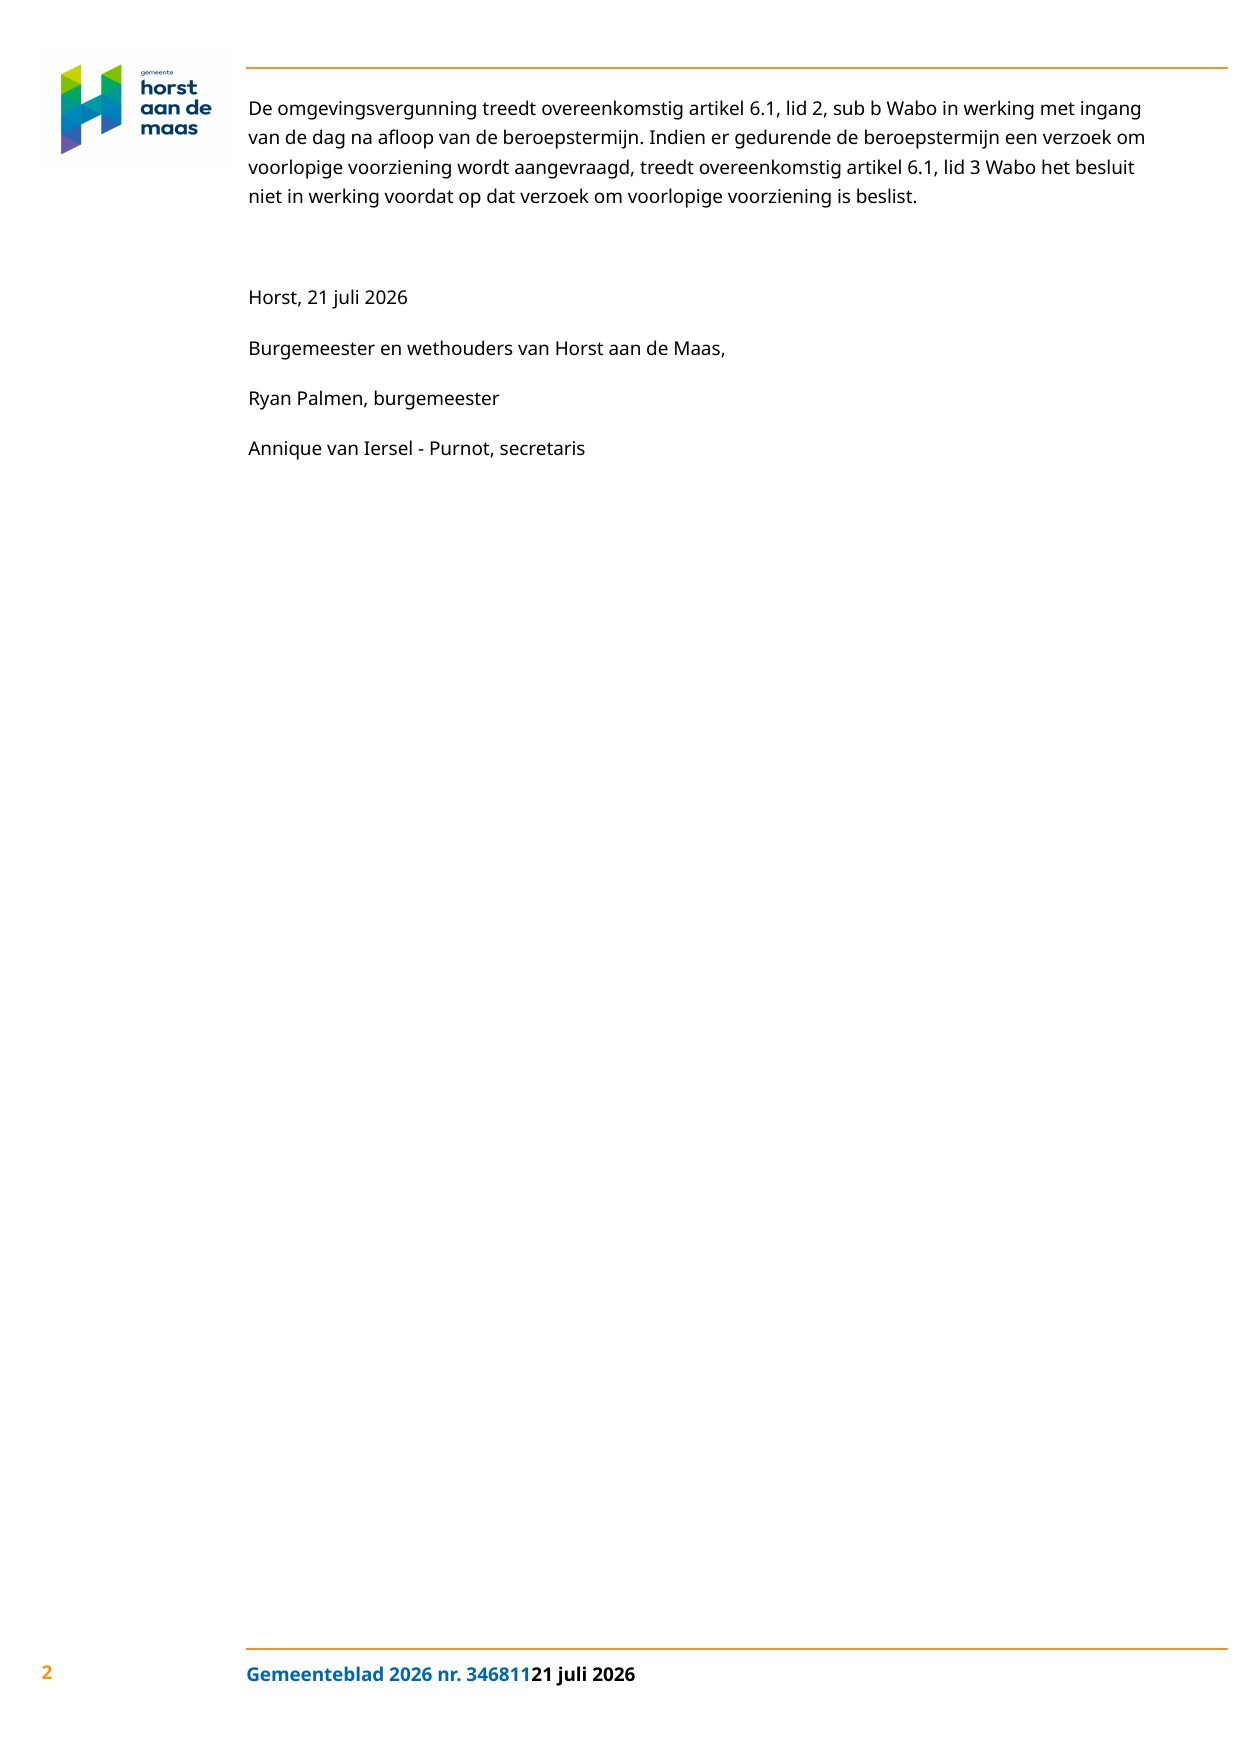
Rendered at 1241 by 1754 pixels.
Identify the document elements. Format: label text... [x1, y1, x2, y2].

text Annique van Iersel - Purnot, secretaris [248, 436, 1152, 461]
text Horst, 21 juli 2026 [248, 284, 1152, 310]
text Burgemeester en wethouders van Horst aan de Maas, [248, 335, 1152, 361]
text De omgevingsvergunning treedt overeenkomstig artikel 6.1, lid 2, sub b Wabo in werking met ingang van de dag na afloop van de beroepstermijn. Indien er gedurende de beroepstermijn een verzoek om voorlopige voorziening wordt aangevraagd, treedt overeenkomstig artikel 6.1, lid 3 Wabo het besluit niet in werking voordat op dat verzoek om voorlopige voorziening is beslist. [248, 95, 1152, 209]
text Ryan Palmen, burgemeester [248, 385, 1152, 411]
picture [41, 47, 231, 172]
